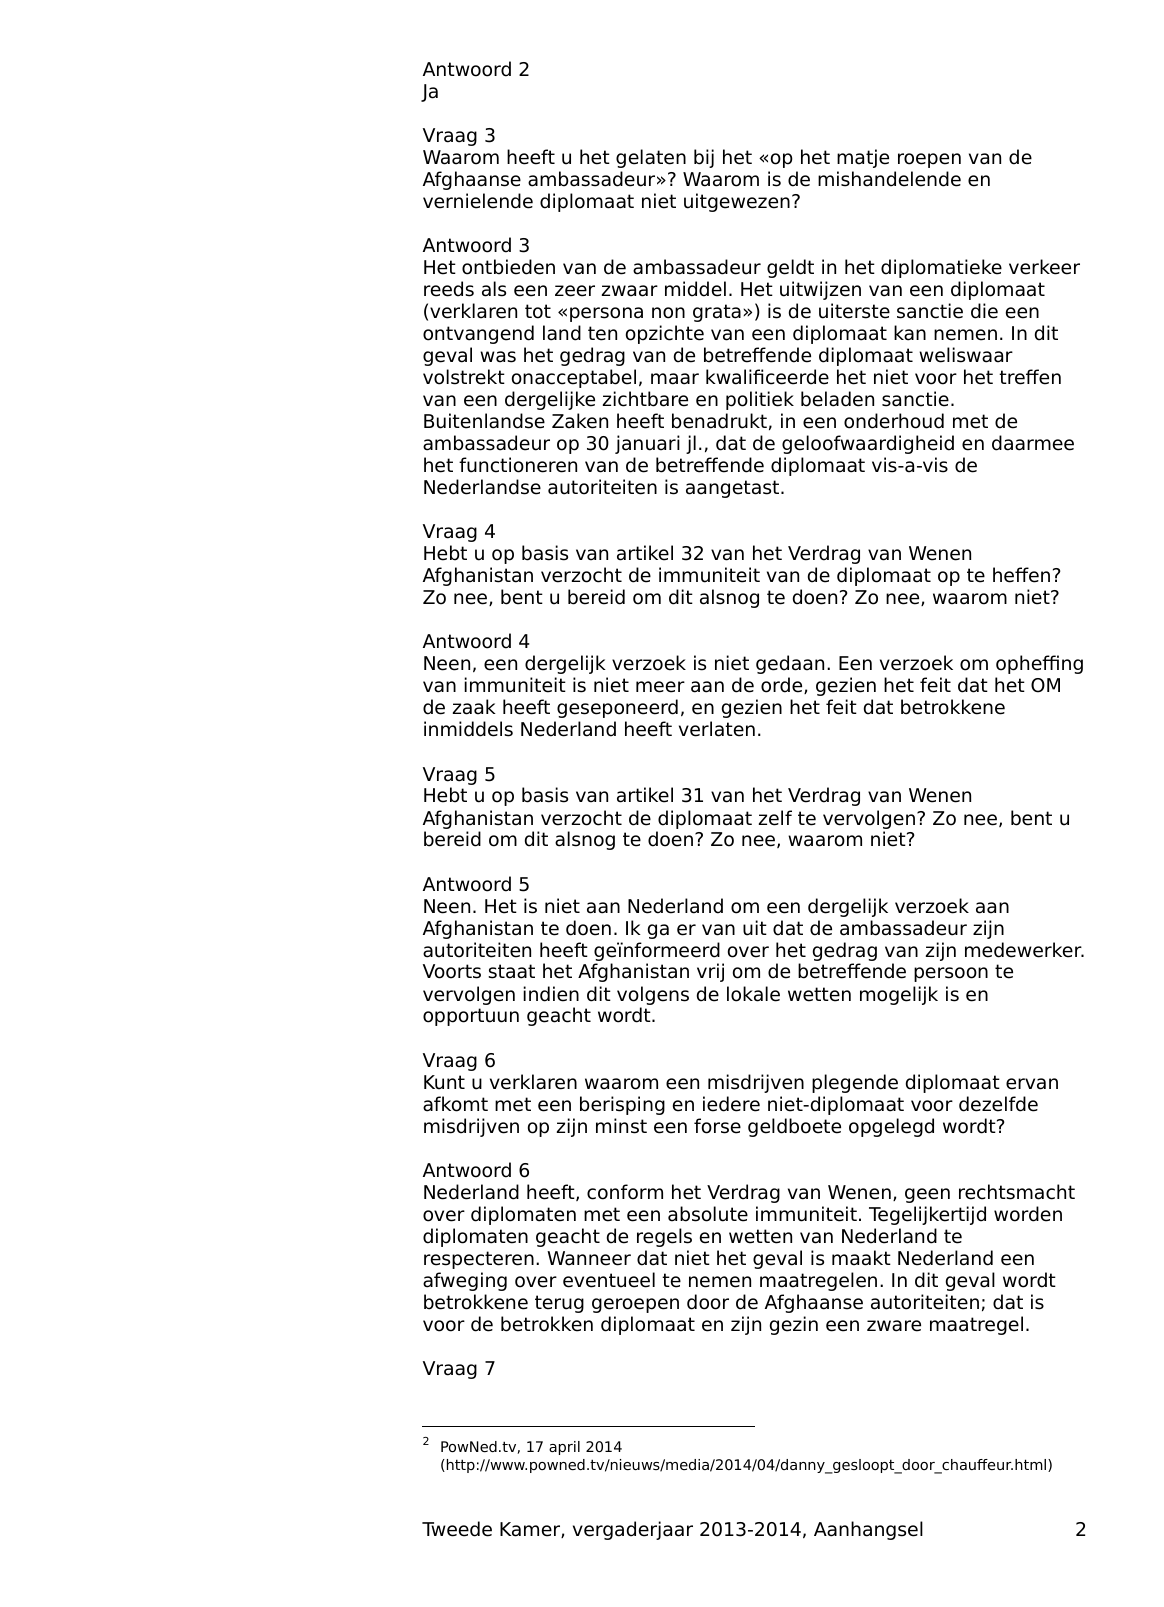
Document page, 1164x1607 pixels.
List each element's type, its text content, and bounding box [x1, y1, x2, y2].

text Buitenlandse Zaken heeft benadrukt, in een onderhoud met de ambassadeur op 30 januari jl., dat de geloofwaardigheid en daarmee het functioneren van de betreffende diplomaat vis-a-vis de Nederlandse autoriteiten is aangetast. [422, 411, 1087, 499]
text Hebt u op basis van artikel 31 van het Verdrag van Wenen Afghanistan verzocht de diplomaat zelf te vervolgen? Zo nee, bent u bereid om dit alsnog te doen? Zo nee, waarom niet? [422, 785, 1087, 851]
text Antwoord 6 [422, 1160, 1087, 1182]
text Kunt u verklaren waarom een misdrijven plegende diplomaat ervan afkomt met een berisping en iedere niet-diplomaat voor dezelfde misdrijven op zijn minst een forse geldboete opgelegd wordt? [422, 1072, 1087, 1137]
text Vraag 6 [422, 1049, 1087, 1072]
text Antwoord 5 [422, 873, 1087, 896]
text Waarom heeft u het gelaten bij het «op het matje roepen van de Afghaanse ambassadeur»? Waarom is de mishandelende en vernielende diplomaat niet uitgewezen? [422, 147, 1087, 213]
text Vraag 3 [422, 125, 1087, 147]
text Neen, een dergelijk verzoek is niet gedaan. Een verzoek om opheffing van immuniteit is niet meer aan de orde, gezien het feit dat het OM de zaak heeft geseponeerd, en gezien het feit dat betrokkene inmiddels Nederland heeft verlaten. [422, 653, 1087, 741]
text Vraag 7 [422, 1358, 1087, 1380]
text Nederland heeft, conform het Verdrag van Wenen, geen rechtsmacht over diplomaten met een absolute immuniteit. Tegelijkertijd worden diplomaten geacht de regels en wetten van Nederland te respecteren. Wanneer dat niet het geval is maakt Nederland een afweging over eventueel te nemen maatregelen. In dit geval wordt betrokkene terug geroepen door de Afghaanse autoriteiten; dat is voor de betrokken diplomaat en zijn gezin een zware maatregel. [422, 1182, 1087, 1336]
text Vraag 4 [422, 521, 1087, 543]
text Antwoord 4 [422, 631, 1087, 653]
text Hebt u op basis van artikel 32 van het Verdrag van Wenen Afghanistan verzocht de immuniteit van de diplomaat op te heffen? Zo nee, bent u bereid om dit alsnog te doen? Zo nee, waarom niet? [422, 543, 1087, 609]
text Vraag 5 [422, 763, 1087, 785]
text Het ontbieden van de ambassadeur geldt in het diplomatieke verkeer reeds als een zeer zwaar middel. Het uitwijzen van een diplomaat (verklaren tot «persona non grata») is de uiterste sanctie die een ontvangend land ten opzichte van een diplomaat kan nemen. In dit geval was het gedrag van de betreffende diplomaat weliswaar volstrekt onacceptabel, maar kwalificeerde het niet voor het treffen van een dergelijke zichtbare en politiek beladen sanctie. [422, 257, 1087, 411]
text Antwoord 3 [422, 235, 1087, 257]
text Neen. Het is niet aan Nederland om een dergelijk verzoek aan Afghanistan te doen. Ik ga er van uit dat de ambassadeur zijn autoriteiten heeft geïnformeerd over het gedrag van zijn medewerker. Voorts staat het Afghanistan vrij om de betreffende persoon te vervolgen indien dit volgens de lokale wetten mogelijk is en opportuun geacht wordt. [422, 896, 1087, 1027]
text PowNed.tv, 17 april 2014 (http://www.powned.tv/nieuws/media/2014/04/danny_gesloopt_door_chauffeur.html) [422, 1435, 1087, 1474]
text Ja [422, 81, 1087, 103]
text Antwoord 2 [422, 59, 1087, 81]
